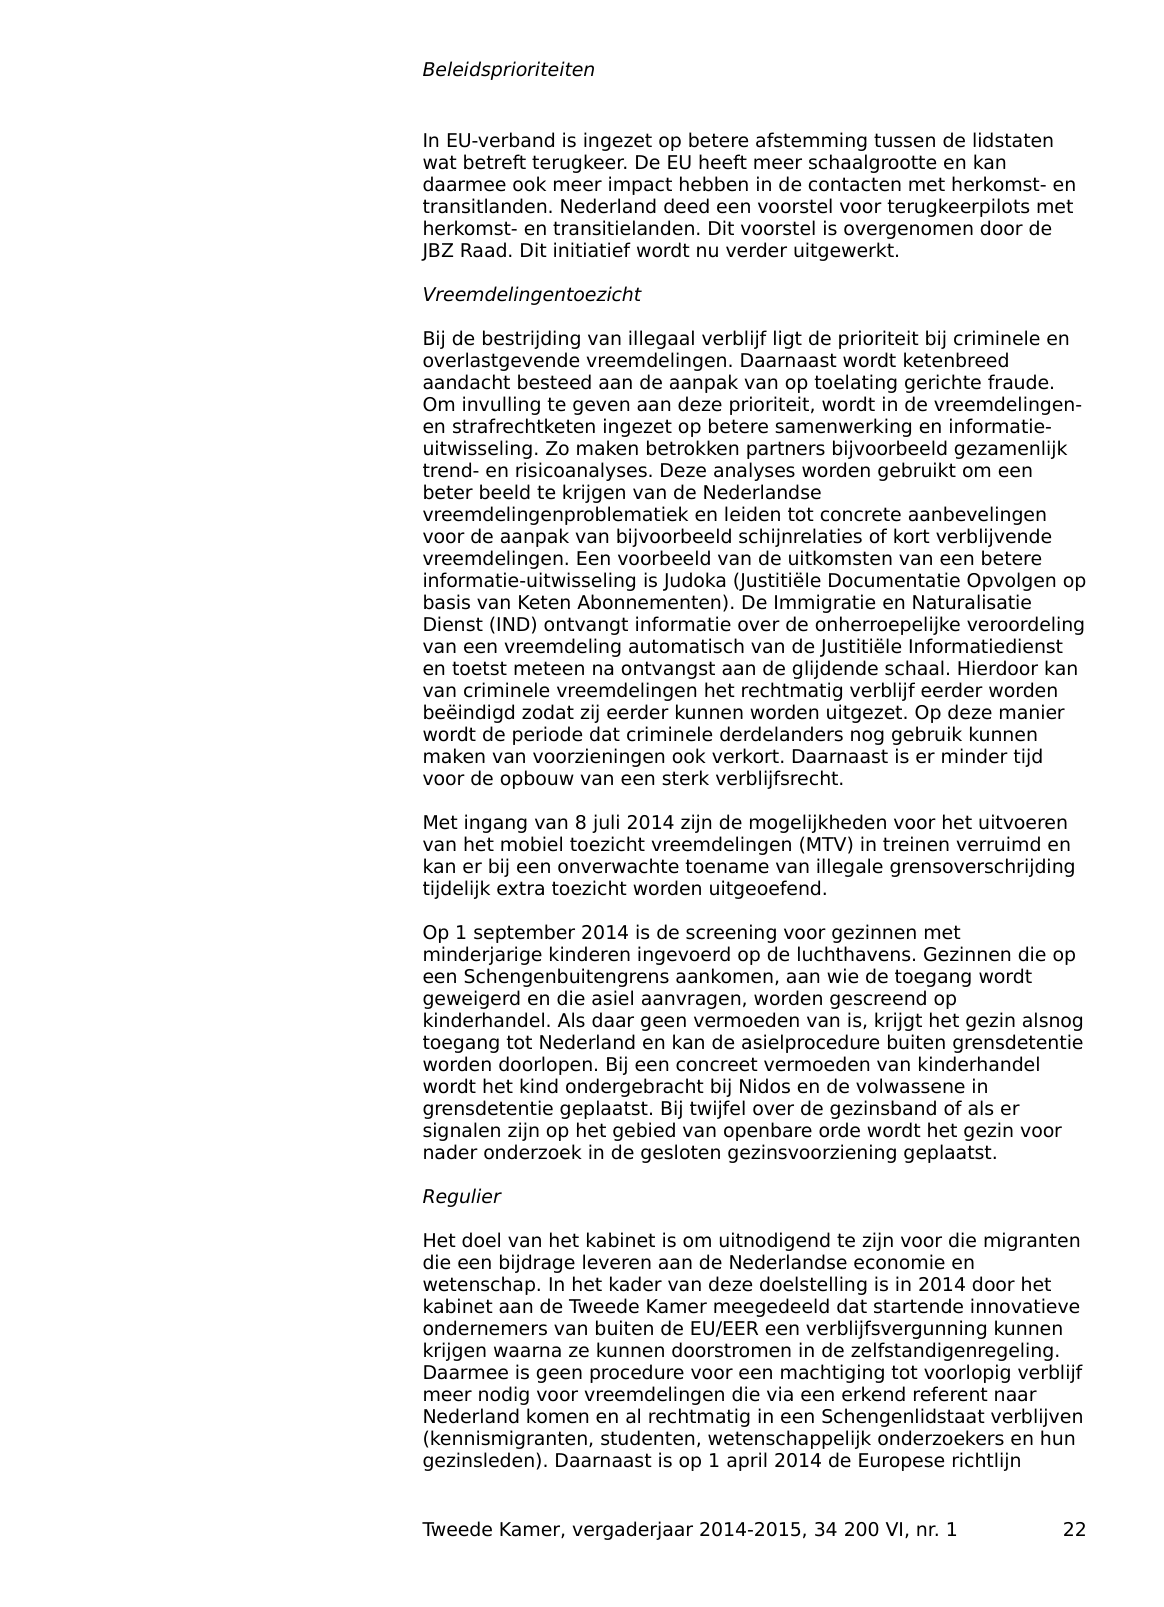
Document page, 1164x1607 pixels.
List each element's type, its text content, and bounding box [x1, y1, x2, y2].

text Op 1 september 2014 is de screening voor gezinnen met minderjarige kinderen ingevoerd op de luchthavens. Gezinnen die op een Schengenbuitengrens aankomen, aan wie de toegang wordt geweigerd en die asiel aanvragen, worden gescreend op kinderhandel. Als daar geen vermoeden van is, krijgt het gezin alsnog toegang tot Nederland en kan de asielprocedure buiten grensdetentie worden doorlopen. Bij een concreet vermoeden van kinderhandel wordt het kind ondergebracht bij Nidos en de volwassene in grensdetentie geplaatst. Bij twijfel over de gezinsband of als er signalen zijn op het gebied van openbare orde wordt het gezin voor nader onderzoek in de gesloten gezinsvoorziening geplaatst. [422, 922, 1087, 1164]
subtitle Vreemdelingentoezicht [422, 284, 1087, 306]
text Met ingang van 8 juli 2014 zijn de mogelijkheden voor het uitvoeren van het mobiel toezicht vreemdelingen (MTV) in treinen verruimd en kan er bij een onverwachte toename van illegale grensoverschrijding tijdelijk extra toezicht worden uitgeoefend. [422, 812, 1087, 900]
text In EU-verband is ingezet op betere afstemming tussen de lidstaten wat betreft terugkeer. De EU heeft meer schaalgrootte en kan daarmee ook meer impact hebben in de contacten met herkomst- en transitlanden. Nederland deed een voorstel voor terugkeerpilots met herkomst- en transitielanden. Dit voorstel is overgenomen door de JBZ Raad. Dit initiatief wordt nu verder uitgewerkt. [422, 130, 1087, 262]
text Bij de bestrijding van illegaal verblijf ligt de prioriteit bij criminele en overlastgevende vreemdelingen. Daarnaast wordt ketenbreed aandacht besteed aan de aanpak van op toelating gerichte fraude. Om invulling te geven aan deze prioriteit, wordt in de vreemdelingen- en strafrechtketen ingezet op betere samenwerking en informatie-uitwisseling. Zo maken betrokken partners bijvoorbeeld gezamenlijk trend- en risicoanalyses. Deze analyses worden gebruikt om een beter beeld te krijgen van de Nederlandse vreemdelingenproblematiek en leiden tot concrete aanbevelingen voor de aanpak van bijvoorbeeld schijnrelaties of kort verblijvende vreemdelingen. Een voorbeeld van de uitkomsten van een betere informatie-uitwisseling is Judoka (Justitiële Documentatie Opvolgen op basis van Keten Abonnementen). De Immigratie en Naturalisatie Dienst (IND) ontvangt informatie over de onherroepelijke veroordeling van een vreemdeling automatisch van de Justitiële Informatiedienst en toetst meteen na ontvangst aan de glijdende schaal. Hierdoor kan van criminele vreemdelingen het rechtmatig verblijf eerder worden beëindigd zodat zij eerder kunnen worden uitgezet. Op deze manier wordt de periode dat criminele derdelanders nog gebruik kunnen maken van voorzieningen ook verkort. Daarnaast is er minder tijd voor de opbouw van een sterk verblijfsrecht. [422, 328, 1087, 790]
text Het doel van het kabinet is om uitnodigend te zijn voor die migranten die een bijdrage leveren aan de Nederlandse economie en wetenschap. In het kader van deze doelstelling is in 2014 door het kabinet aan de Tweede Kamer meegedeeld dat startende innovatieve ondernemers van buiten de EU/EER een verblijfsvergunning kunnen krijgen waarna ze kunnen doorstromen in de zelfstandigenregeling. Daarmee is geen procedure voor een machtiging tot voorlopig verblijf meer nodig voor vreemdelingen die via een erkend referent naar Nederland komen en al rechtmatig in een Schengenlidstaat verblijven (kennismigranten, studenten, wetenschappelijk onderzoekers en hun gezinsleden). Daarnaast is op 1 april 2014 de Europese richtlijn [422, 1230, 1087, 1472]
subtitle Regulier [422, 1186, 1087, 1208]
